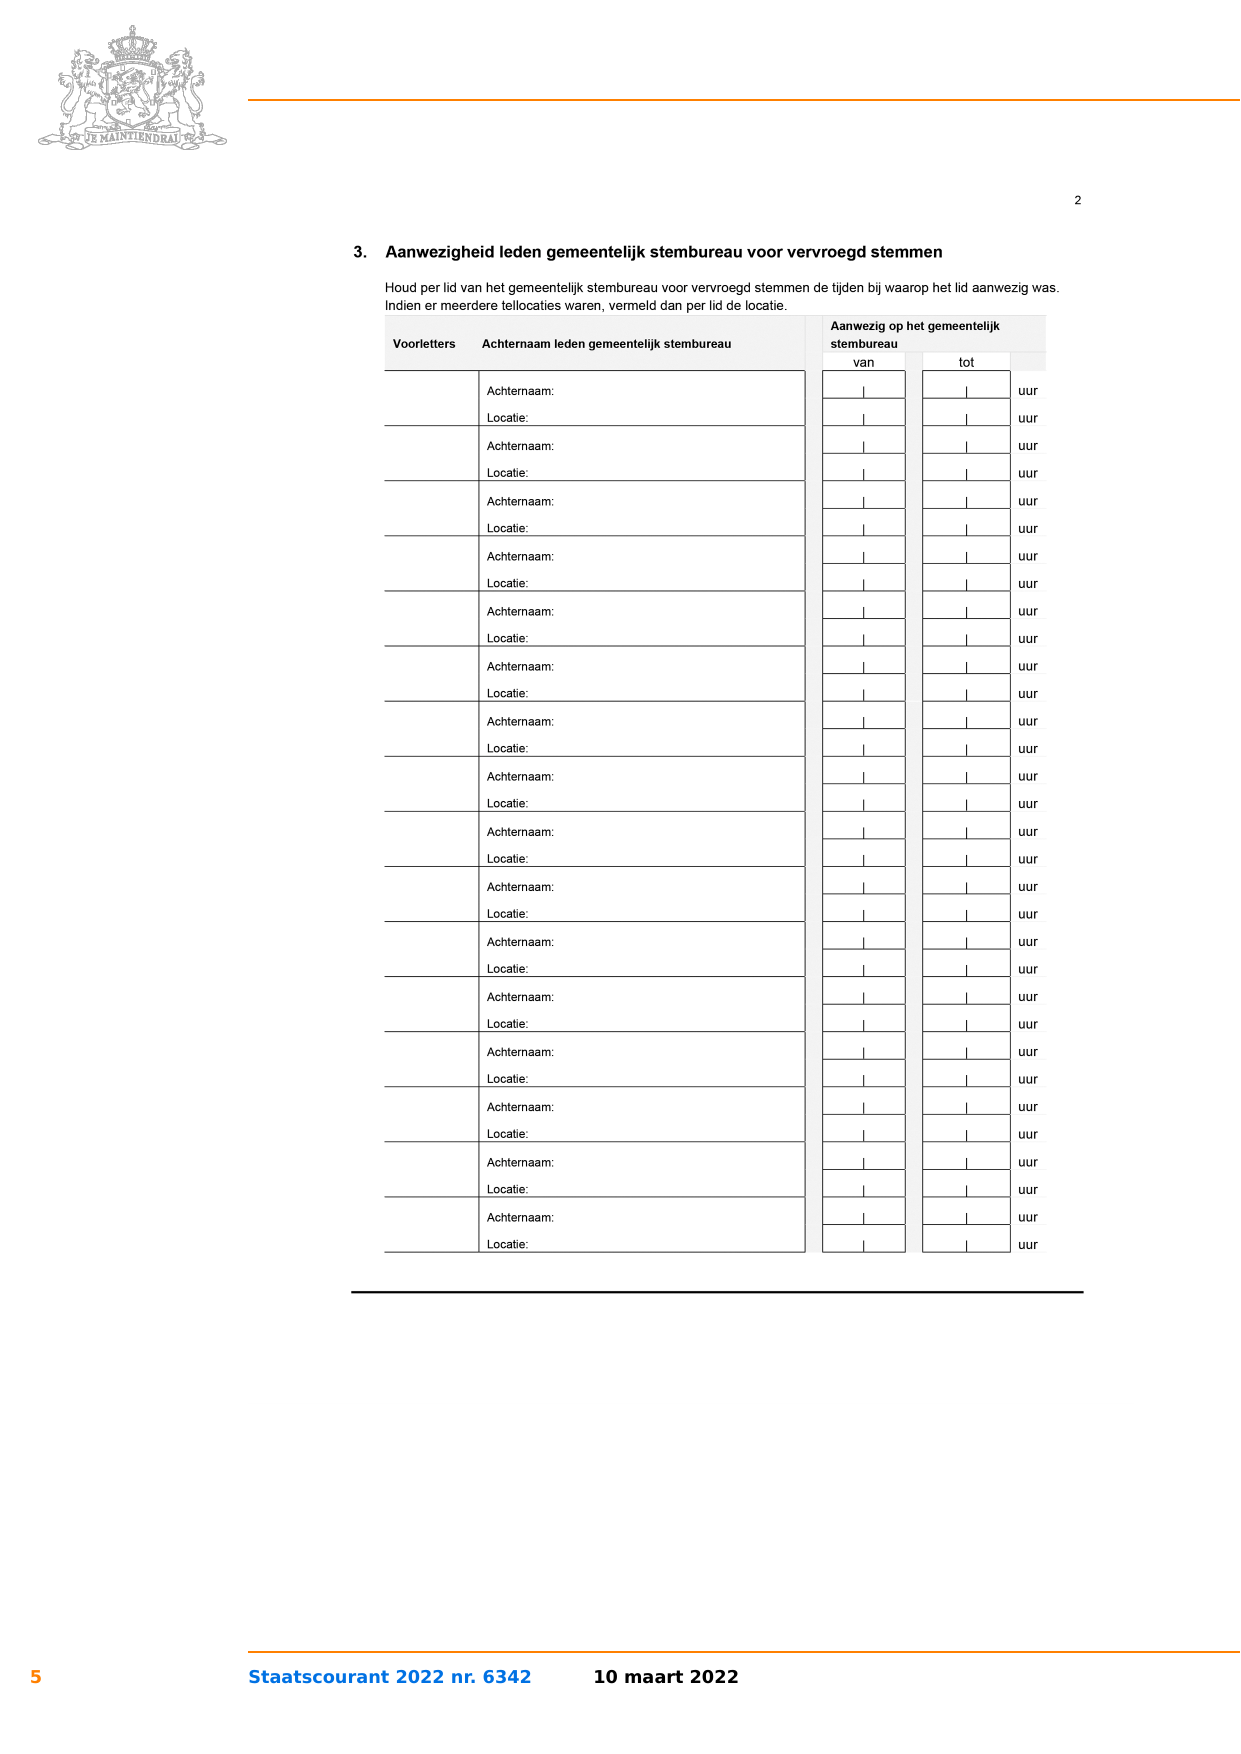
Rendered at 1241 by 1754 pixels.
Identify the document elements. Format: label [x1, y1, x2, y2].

picture [38, 25, 227, 150]
picture [248, 151, 1134, 1404]
